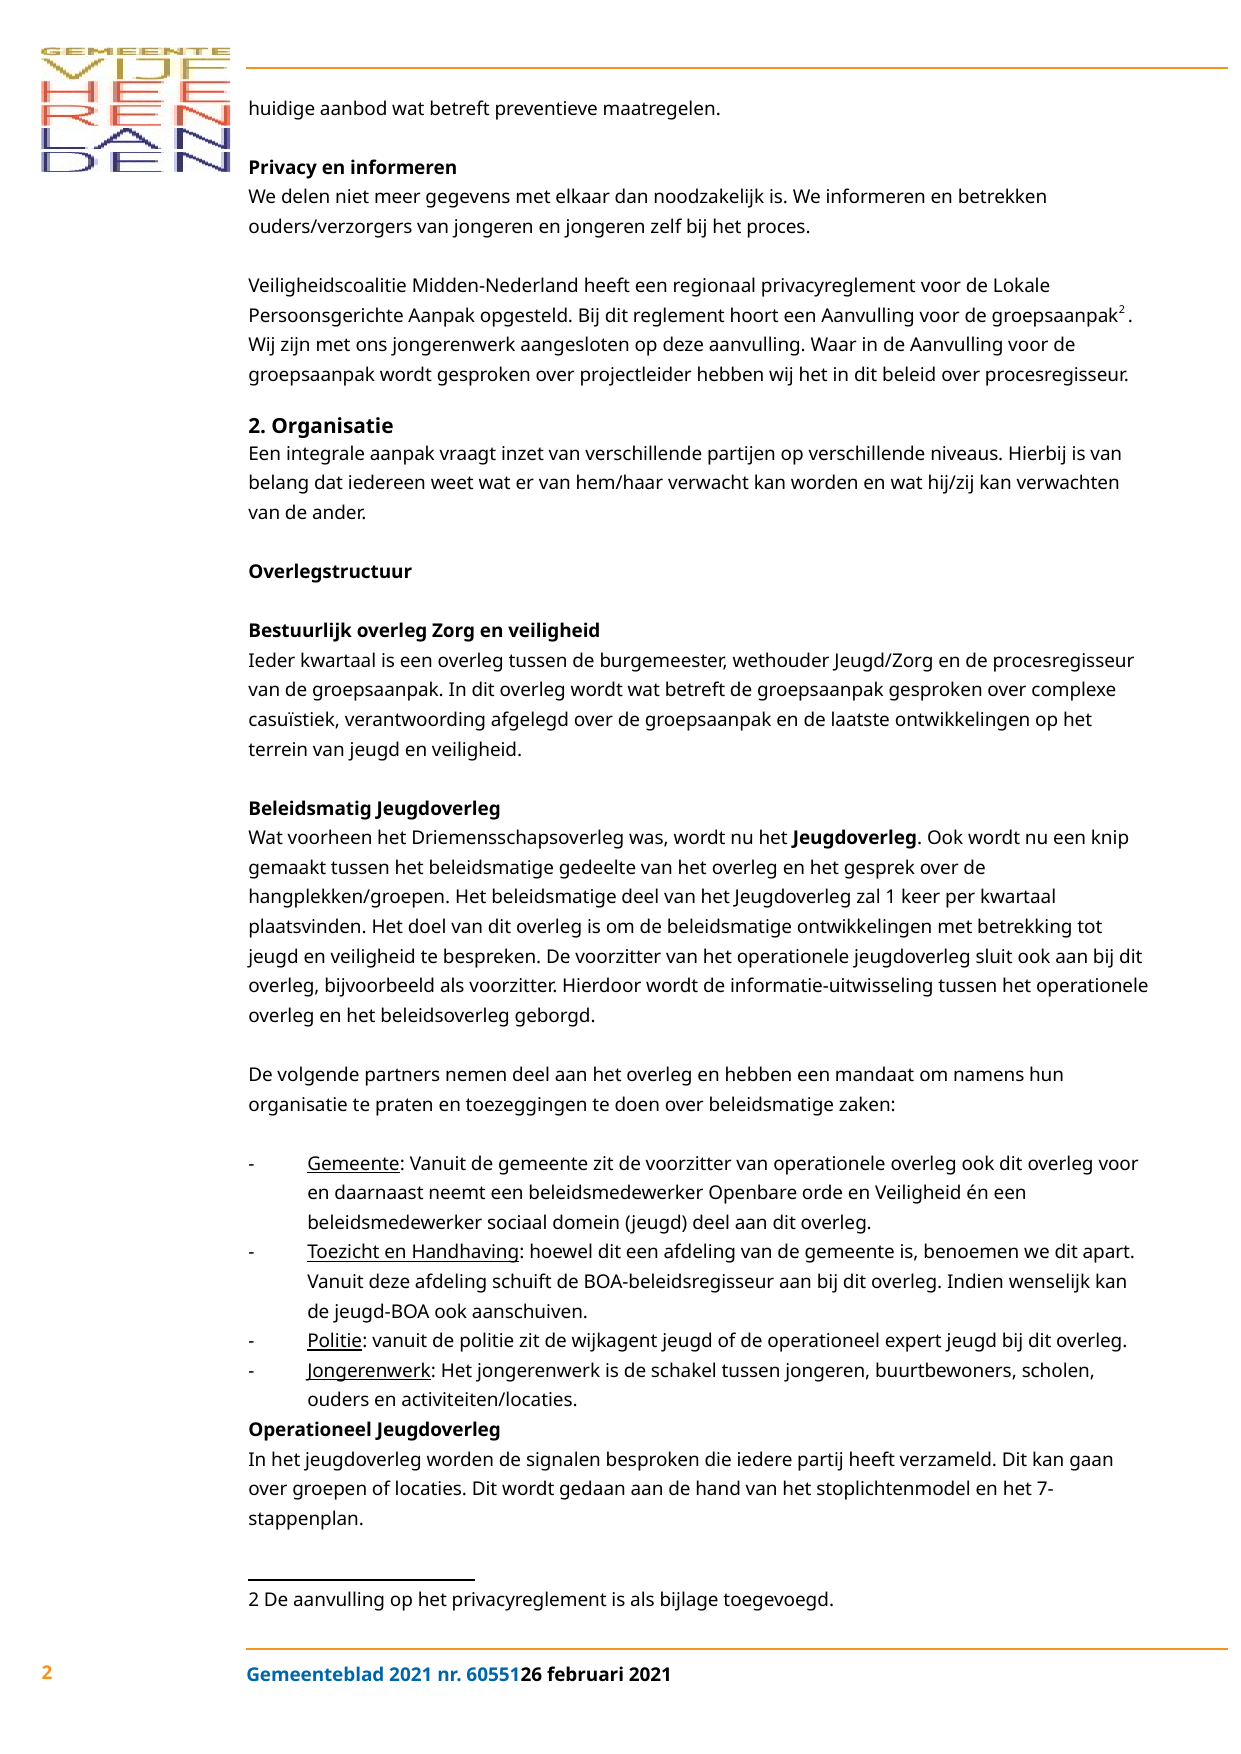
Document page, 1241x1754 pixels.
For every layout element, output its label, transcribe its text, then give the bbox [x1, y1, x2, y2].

text Bestuurlijk overleg Zorg en veiligheid [248, 617, 1152, 643]
text Overlegstructuur [248, 558, 1152, 584]
text De aanvulling op het privacyreglement is als bijlage toegevoegd. [248, 1586, 1152, 1612]
text huidige aanbod wat betreft preventieve maatregelen. [248, 95, 1152, 121]
text De volgende partners nemen deel aan het overleg en hebben een mandaat om namens hun organisatie te praten en toezeggingen te doen over beleidsmatige zaken: [248, 1061, 1152, 1116]
text 2. Organisatie [248, 411, 1152, 440]
text Beleidsmatig Jeugdoverleg [248, 795, 1152, 821]
text Operationeel Jeugdoverleg [248, 1416, 1152, 1442]
list Toezicht en Handhaving: hoewel dit een afdeling van de gemeente is, benoemen we dit apart. Vanuit deze afdeling schuift de BOA-beleidsregisseur aan bij dit overleg. Indien wenselijk kan de jeugd-BOA ook aanschuiven. [248, 1239, 1152, 1323]
text In het jeugdoverleg worden de signalen besproken die iedere partij heeft verzameld. Dit kan gaan over groepen of locaties. Dit wordt gedaan aan de hand van het stoplichtenmodel en het 7-stappenplan. [248, 1446, 1152, 1531]
text Wat voorheen het Driemensschapsoverleg was, wordt nu het Jeugdoverleg. Ook wordt nu een knip gemaakt tussen het beleidsmatige gedeelte van het overleg en het gesprek over de hangplekken/groepen. Het beleidsmatige deel van het Jeugdoverleg zal 1 keer per kwartaal plaatsvinden. Het doel van dit overleg is om de beleidsmatige ontwikkelingen met betrekking tot jeugd en veiligheid te bespreken. De voorzitter van het operationele jeugdoverleg sluit ook aan bij dit overleg, bijvoorbeeld als voorzitter. Hierdoor wordt de informatie-uitwisseling tussen het operationele overleg en het beleidsoverleg geborgd. [248, 824, 1152, 1028]
text Privacy en informeren [248, 154, 1152, 180]
list Gemeente: Vanuit de gemeente zit de voorzitter van operationele overleg ook dit overleg voor en daarnaast neemt een beleidsmedewerker Openbare orde en Veiligheid én een beleidsmedewerker sociaal domein (jeugd) deel aan dit overleg. [248, 1150, 1152, 1235]
picture [41, 47, 231, 172]
text Veiligheidscoalitie Midden-Nederland heeft een regionaal privacyreglement voor de Lokale Persoonsgerichte Aanpak opgesteld. Bij dit reglement hoort een Aanvulling voor de groepsaanpak. Wij zijn met ons jongerenwerk aangesloten op deze aanvulling. Waar in de Aanvulling voor de groepsaanpak wordt gesproken over projectleider hebben wij het in dit beleid over procesregisseur. [248, 272, 1152, 387]
text Ieder kwartaal is een overleg tussen de burgemeester, wethouder Jeugd/Zorg en de procesregisseur van de groepsaanpak. In dit overleg wordt wat betreft de groepsaanpak gesproken over complexe casuïstiek, verantwoording afgelegd over de groepsaanpak en de laatste ontwikkelingen op het terrein van jeugd en veiligheid. [248, 647, 1152, 761]
text Een integrale aanpak vraagt inzet van verschillende partijen op verschillende niveaus. Hierbij is van belang dat iedereen weet wat er van hem/haar verwacht kan worden en wat hij/zij kan verwachten van de ander. [248, 440, 1152, 525]
list Politie: vanuit de politie zit de wijkagent jeugd of de operationeel expert jeugd bij dit overleg. [248, 1327, 1152, 1353]
list Jongerenwerk: Het jongerenwerk is de schakel tussen jongeren, buurtbewoners, scholen, ouders en activiteiten/locaties. [248, 1357, 1152, 1412]
text We delen niet meer gegevens met elkaar dan noodzakelijk is. We informeren en betrekken ouders/verzorgers van jongeren en jongeren zelf bij het proces. [248, 183, 1152, 239]
